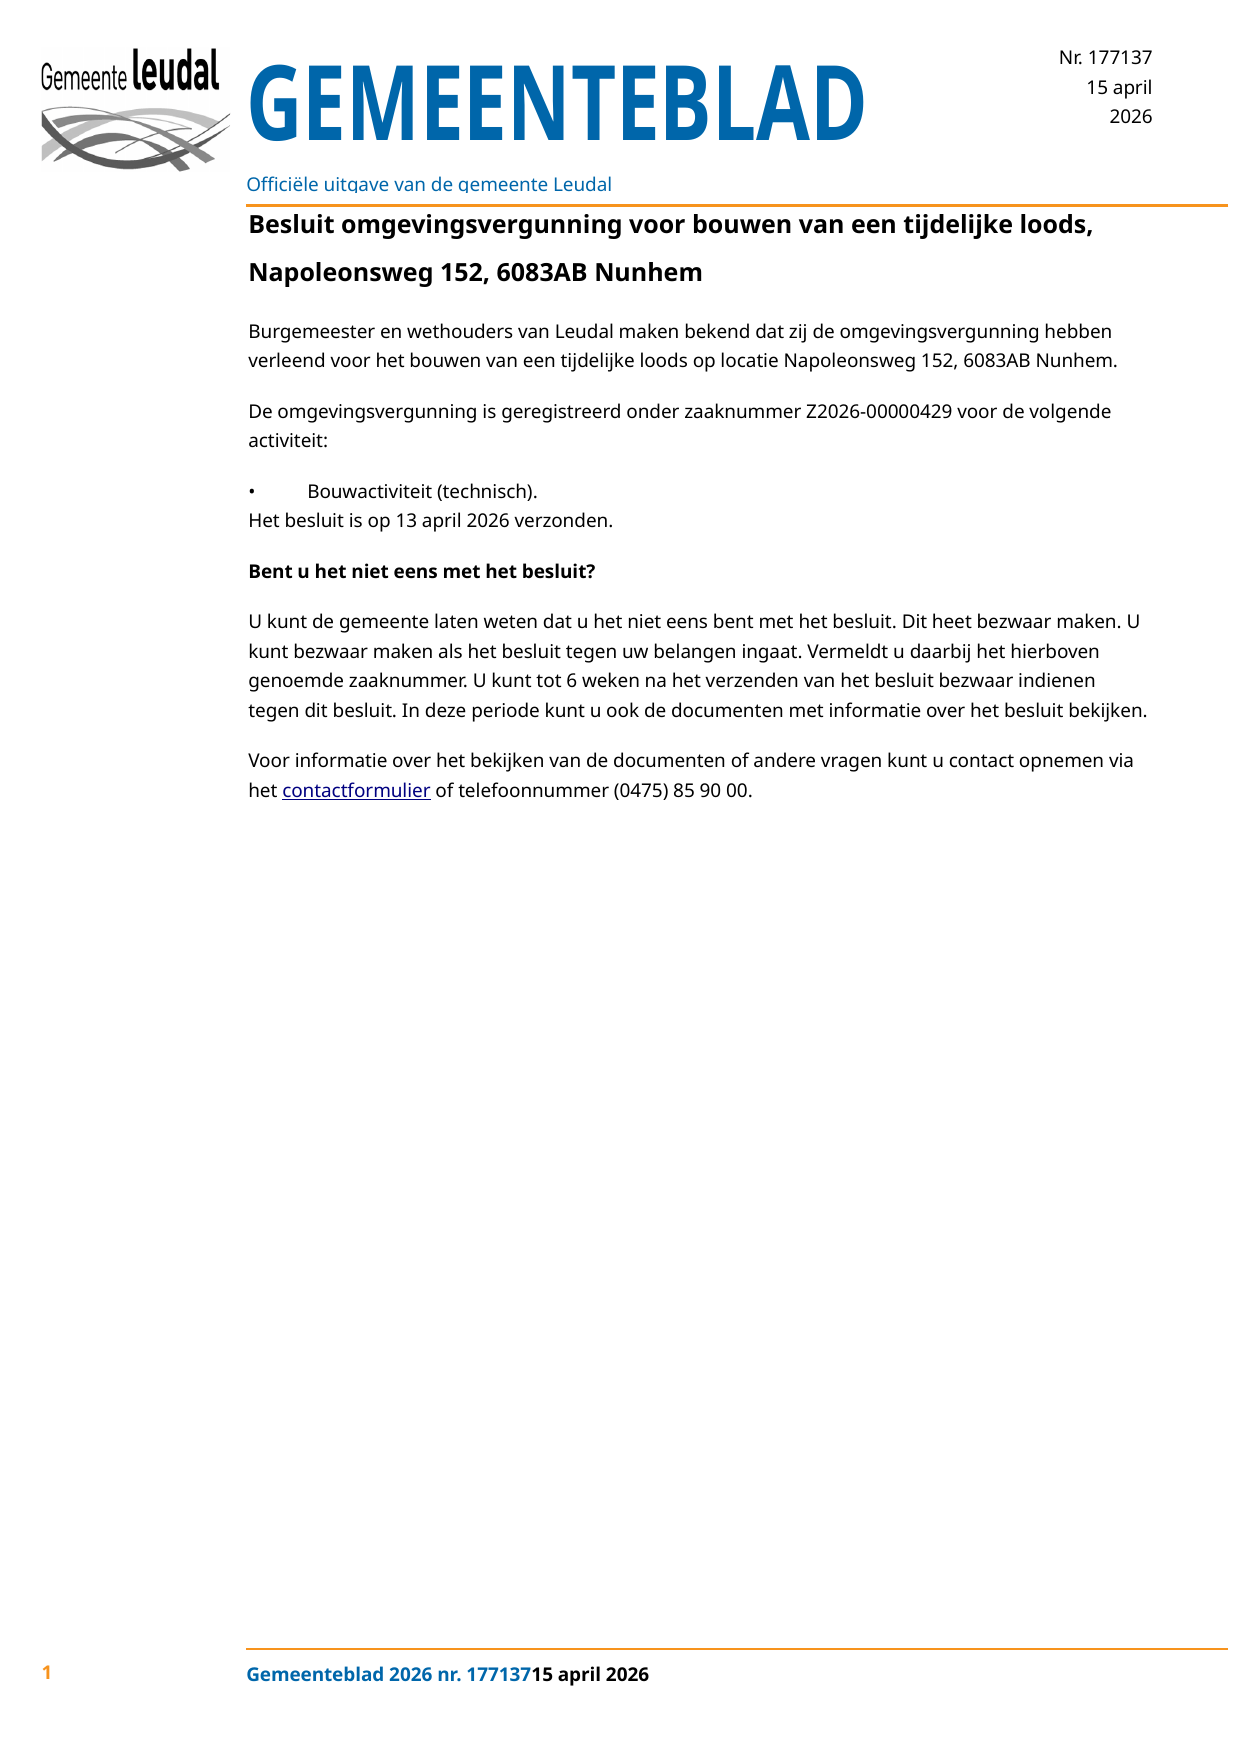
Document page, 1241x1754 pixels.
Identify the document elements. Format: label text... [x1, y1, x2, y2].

text Bent u het niet eens met het besluit? [248, 558, 1152, 584]
text Het besluit is op 13 april 2026 verzonden. [248, 507, 1152, 533]
text Burgemeester en wethouders van Leudal maken bekend dat zij de omgevingsvergunning hebben verleend voor het bouwen van een tijdelijke loods op locatie Napoleonsweg 152, 6083AB Nunhem. [248, 318, 1152, 373]
text De omgevingsvergunning is geregistreerd onder zaaknummer Z2026-00000429 voor de volgende activiteit: [248, 398, 1152, 453]
picture [41, 47, 231, 172]
text U kunt de gemeente laten weten dat u het niet eens bent met het besluit. Dit heet bezwaar maken. U kunt bezwaar maken als het besluit tegen uw belangen ingaat. Vermeldt u daarbij het hierboven genoemde zaaknummer. U kunt tot 6 weken na het verzenden van het besluit bezwaar indienen tegen dit besluit. In deze periode kunt u ook de documenten met informatie over het besluit bekijken. [248, 608, 1152, 723]
list Bouwactiviteit (technisch). [248, 478, 1152, 504]
text Voor informatie over het bekijken van de documenten of andere vragen kunt u contact opnemen via het contactformulier of telefoonnummer (0475) 85 90 00. [248, 747, 1152, 803]
text Besluit omgevingsvergunning voor bouwen van een tijdelijke loods, Napoleonsweg 152, 6083AB Nunhem [248, 207, 1152, 288]
